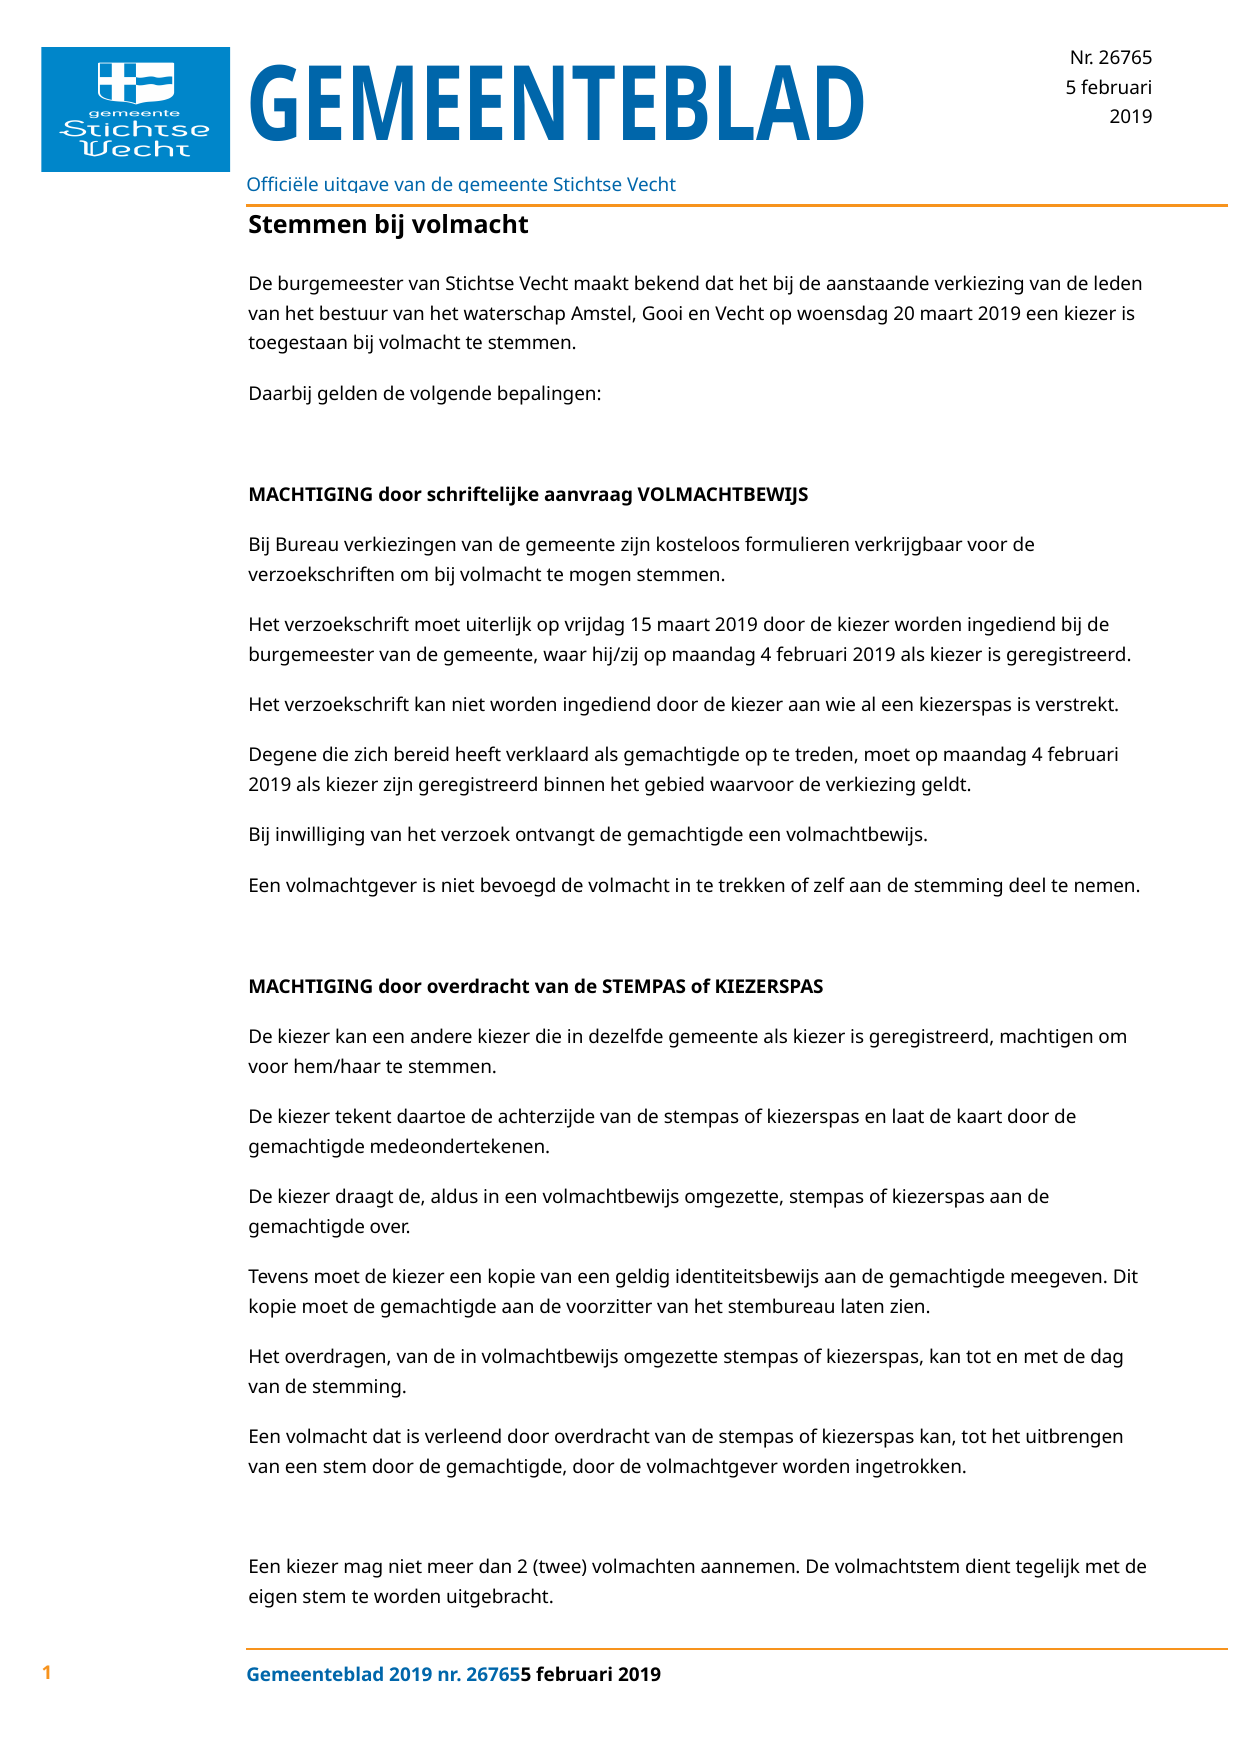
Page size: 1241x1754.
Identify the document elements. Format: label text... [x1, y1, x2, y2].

text Bij inwilliging van het verzoek ontvangt de gemachtigde een volmachtbewijs. [248, 822, 1152, 847]
text Een volmacht dat is verleend door overdracht van de stempas of kiezerspas kan, tot het uitbrengen van een stem door de gemachtigde, door de volmachtgever worden ingetrokken. [248, 1423, 1152, 1478]
text Een volmachtgever is niet bevoegd de volmacht in te trekken of zelf aan de stemming deel te nemen. [248, 872, 1152, 898]
text Degene die zich bereid heeft verklaard als gemachtigde op te treden, moet op maandag 4 februari 2019 als kiezer zijn geregistreerd binnen het gebied waarvoor de verkiezing geldt. [248, 742, 1152, 797]
text Tevens moet de kiezer een kopie van een geldig identiteitsbewijs aan de gemachtigde meegeven. Dit kopie moet de gemachtigde aan de voorzitter van het stembureau laten zien. [248, 1263, 1152, 1318]
text De kiezer draagt de, aldus in een volmachtbewijs omgezette, stempas of kiezerspas aan de gemachtigde over. [248, 1183, 1152, 1238]
text Het verzoekschrift moet uiterlijk op vrijdag 15 maart 2019 door de kiezer worden ingediend bij de burgemeester van de gemeente, waar hij/zij op maandag 4 februari 2019 als kiezer is geregistreerd. [248, 611, 1152, 666]
text Stemmen bij volmacht [248, 207, 1152, 241]
text De burgemeester van Stichtse Vecht maakt bekend dat het bij de aanstaande verkiezing van de leden van het bestuur van het waterschap Amstel, Gooi en Vecht op woensdag 20 maart 2019 een kiezer is toegestaan bij volmacht te stemmen. [248, 270, 1152, 355]
text MACHTIGING door schriftelijke aanvraag VOLMACHTBEWIJS [248, 481, 1152, 506]
text Het overdragen, van de in volmachtbewijs omgezette stempas of kiezerspas, kan tot en met de dag van de stemming. [248, 1343, 1152, 1398]
picture [137, 63, 174, 103]
text De kiezer tekent daartoe de achterzijde van de stempas of kiezerspas en laat de kaart door de gemachtigde medeondertekenen. [248, 1103, 1152, 1158]
text Het verzoekschrift kan niet worden ingediend door de kiezer aan wie al een kiezerspas is verstrekt. [248, 691, 1152, 717]
text MACHTIGING door overdracht van de STEMPAS of KIEZERSPAS [248, 973, 1152, 998]
text Daarbij gelden de volgende bepalingen: [248, 380, 1152, 406]
text Bij Bureau verkiezingen van de gemeente zijn kosteloos formulieren verkrijgbaar voor de verzoekschriften om bij volmacht te mogen stemmen. [248, 531, 1152, 586]
text Een kiezer mag niet meer dan 2 (twee) volmachten aannemen. De volmachtstem dient tegelijk met de eigen stem te worden uitgebracht. [248, 1554, 1152, 1609]
picture [99, 63, 135, 101]
text De kiezer kan een andere kiezer die in dezelfde gemeente als kiezer is geregistreerd, machtigen om voor hem/haar te stemmen. [248, 1023, 1152, 1078]
